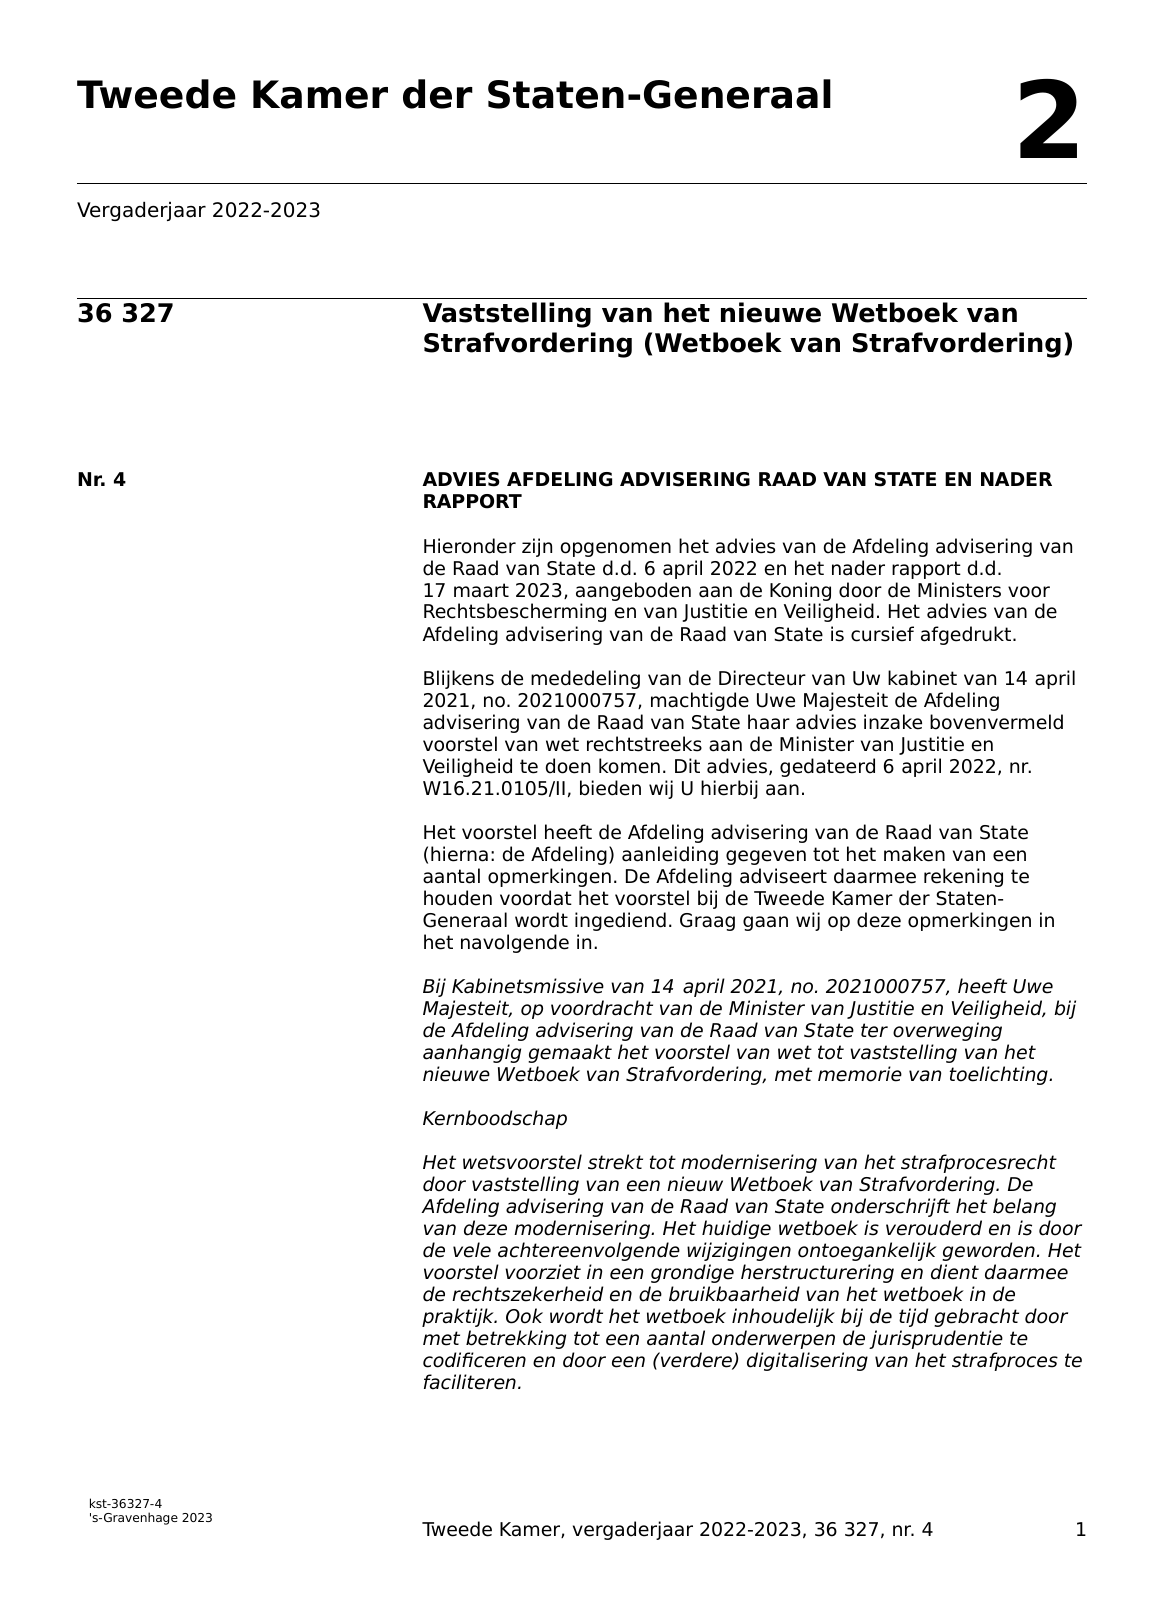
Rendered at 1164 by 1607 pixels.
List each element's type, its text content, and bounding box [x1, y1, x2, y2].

subtitle Kernboodschap [422, 1108, 1087, 1130]
text kst-36327-4 [88, 1497, 323, 1511]
subtitle Nr. 4 ADVIES AFDELING ADVISERING RAAD VAN STATE EN NADER RAPPORT [77, 469, 1087, 513]
text Blijkens de mededeling van de Directeur van Uw kabinet van 14 april 2021, no. 2021000757, machtigde Uwe Majesteit de Afdeling advisering van de Raad van State haar advies inzake bovenvermeld voorstel van wet rechtstreeks aan de Minister van Justitie en Veiligheid te doen komen. Dit advies, gedateerd 6 april 2022, nr. W16.21.0105/II, bieden wij U hierbij aan. [422, 668, 1087, 799]
text Hieronder zijn opgenomen het advies van de Afdeling advisering van de Raad van State d.d. 6 april 2022 en het nader rapport d.d. 17 maart 2023, aangeboden aan de Koning door de Ministers voor Rechtsbescherming en van Justitie en Veiligheid. Het advies van de Afdeling advisering van de Raad van State is cursief afgedrukt. [422, 536, 1087, 645]
subtitle 36 327 Vaststelling van het nieuwe Wetboek van Strafvordering (Wetboek van Strafvordering) [77, 299, 1087, 358]
text Het wetsvoorstel strekt tot modernisering van het strafprocesrecht door vaststelling van een nieuw Wetboek van Strafvordering. De Afdeling advisering van de Raad van State onderschrijft het belang van deze modernisering. Het huidige wetboek is verouderd en is door de vele achtereenvolgende wijzigingen ontoegankelijk geworden. Het voorstel voorziet in een grondige herstructurering en dient daarmee de rechtszekerheid en de bruikbaarheid van het wetboek in de praktijk. Ook wordt het wetboek inhoudelijk bij de tijd gebracht door met betrekking tot een aantal onderwerpen de jurisprudentie te codificeren en door een (verdere) digitalisering van het strafproces te faciliteren. [422, 1152, 1087, 1394]
text Bij Kabinetsmissive van 14 april 2021, no. 2021000757, heeft Uwe Majesteit, op voordracht van de Minister van Justitie en Veiligheid, bij de Afdeling advisering van de Raad van State ter overweging aanhangig gemaakt het voorstel van wet tot vaststelling van het nieuwe Wetboek van Strafvordering, met memorie van toelichting. [422, 976, 1087, 1086]
table_header Tweede Kamer der Staten-Generaal [77, 59, 886, 183]
text Het voorstel heeft de Afdeling advisering van de Raad van State (hierna: de Afdeling) aanleiding gegeven tot het maken van een aantal opmerkingen. De Afdeling adviseert daarmee rekening te houden voordat het voorstel bij de Tweede Kamer der Staten-Generaal wordt ingediend. Graag gaan wij op deze opmerkingen in het navolgende in. [422, 822, 1087, 953]
table_header 2 [886, 59, 1087, 183]
text 's-Gravenhage 2023 [88, 1511, 323, 1525]
table_cell Vergaderjaar 2022-2023 [77, 184, 1087, 298]
